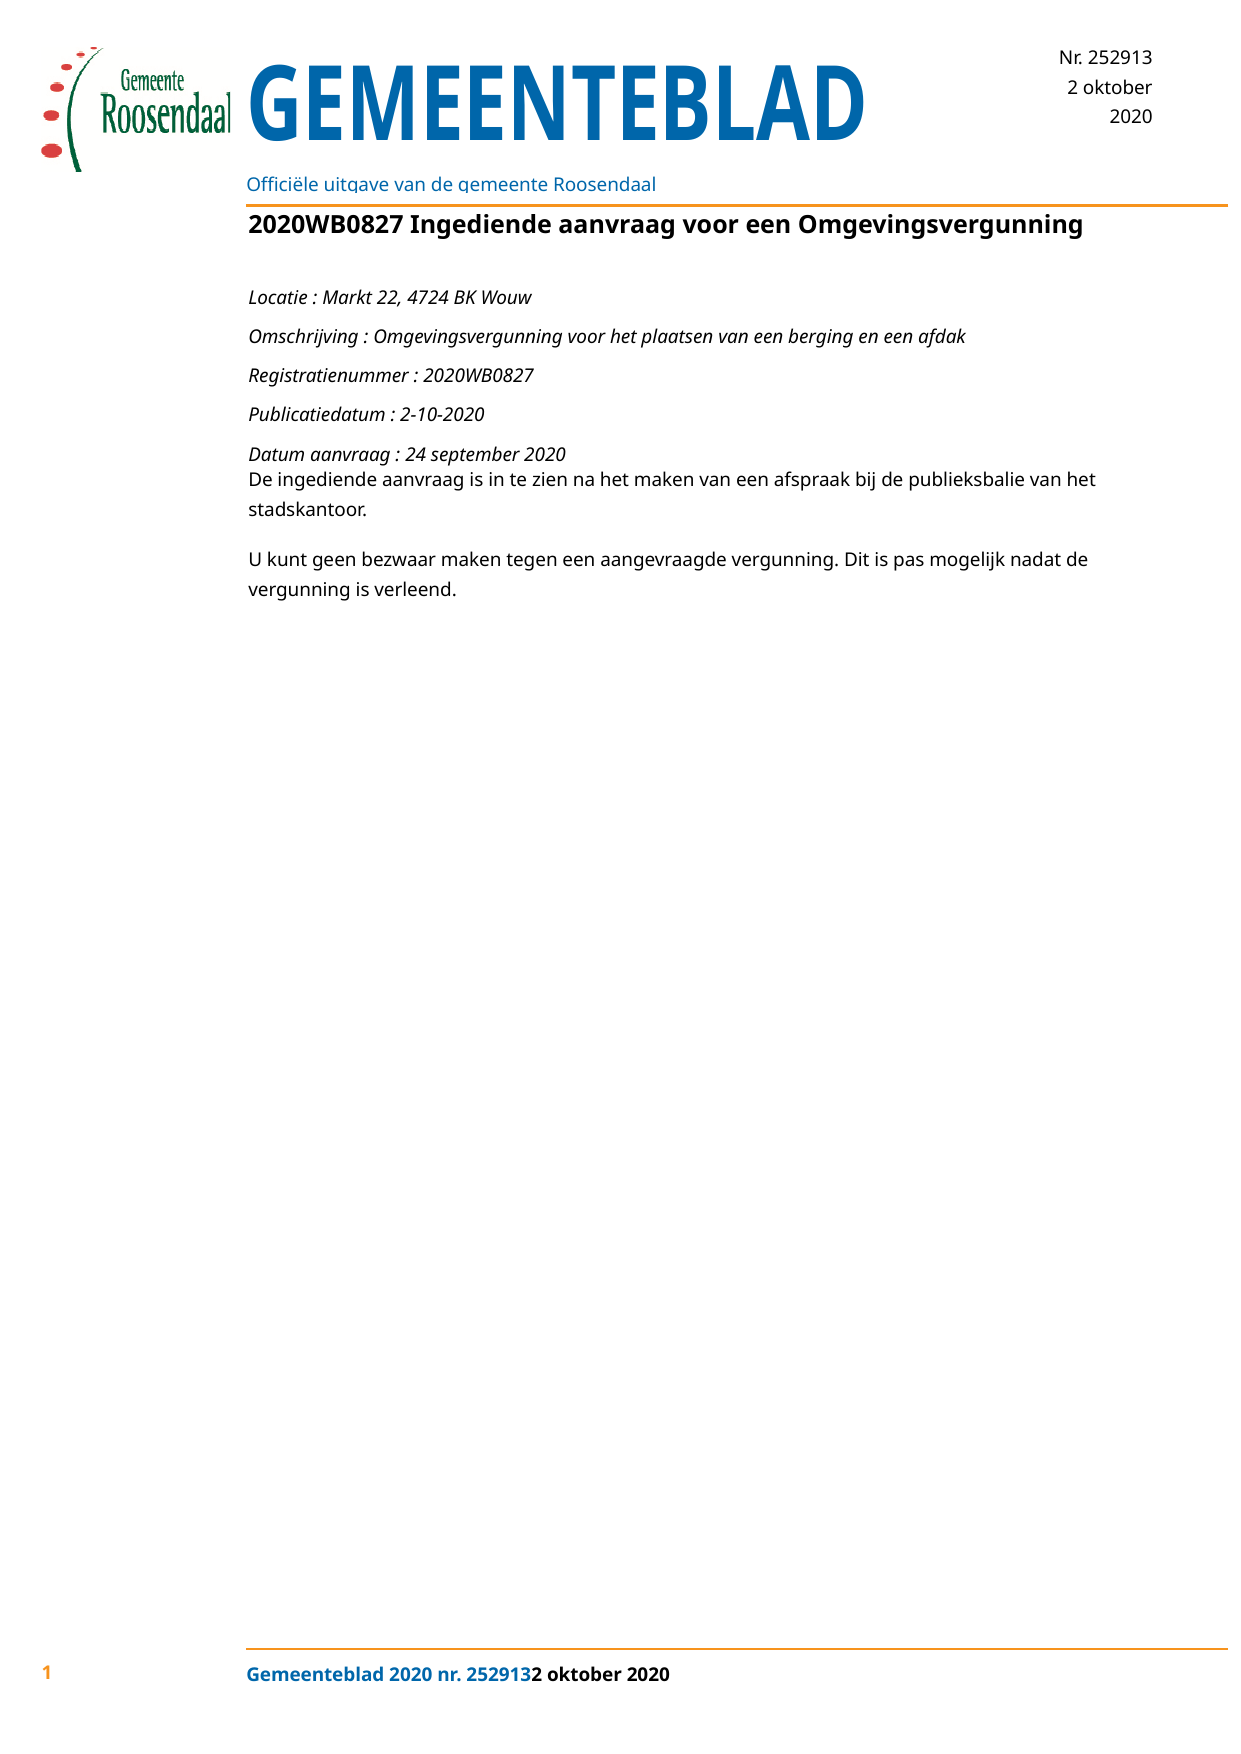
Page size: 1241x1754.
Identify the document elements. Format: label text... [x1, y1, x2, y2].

text Omschrijving : Omgevingsvergunning voor het plaatsen van een berging en een afdak [248, 323, 1152, 349]
text 2020WB0827 Ingediende aanvraag voor een Omgevingsvergunning [248, 207, 1152, 241]
text Publicatiedatum : 2-10-2020 [248, 402, 1152, 427]
text Datum aanvraag : 24 september 2020 [248, 441, 1152, 467]
text Locatie : Markt 22, 4724 BK Wouw [248, 284, 1152, 309]
text De ingediende aanvraag is in te zien na het maken van een afspraak bij de publieksbalie van het stadskantoor. [248, 467, 1152, 522]
picture [41, 47, 231, 172]
text Registratienummer : 2020WB0827 [248, 362, 1152, 388]
text U kunt geen bezwaar maken tegen een aangevraagde vergunning. Dit is pas mogelijk nadat de vergunning is verleend. [248, 547, 1152, 602]
